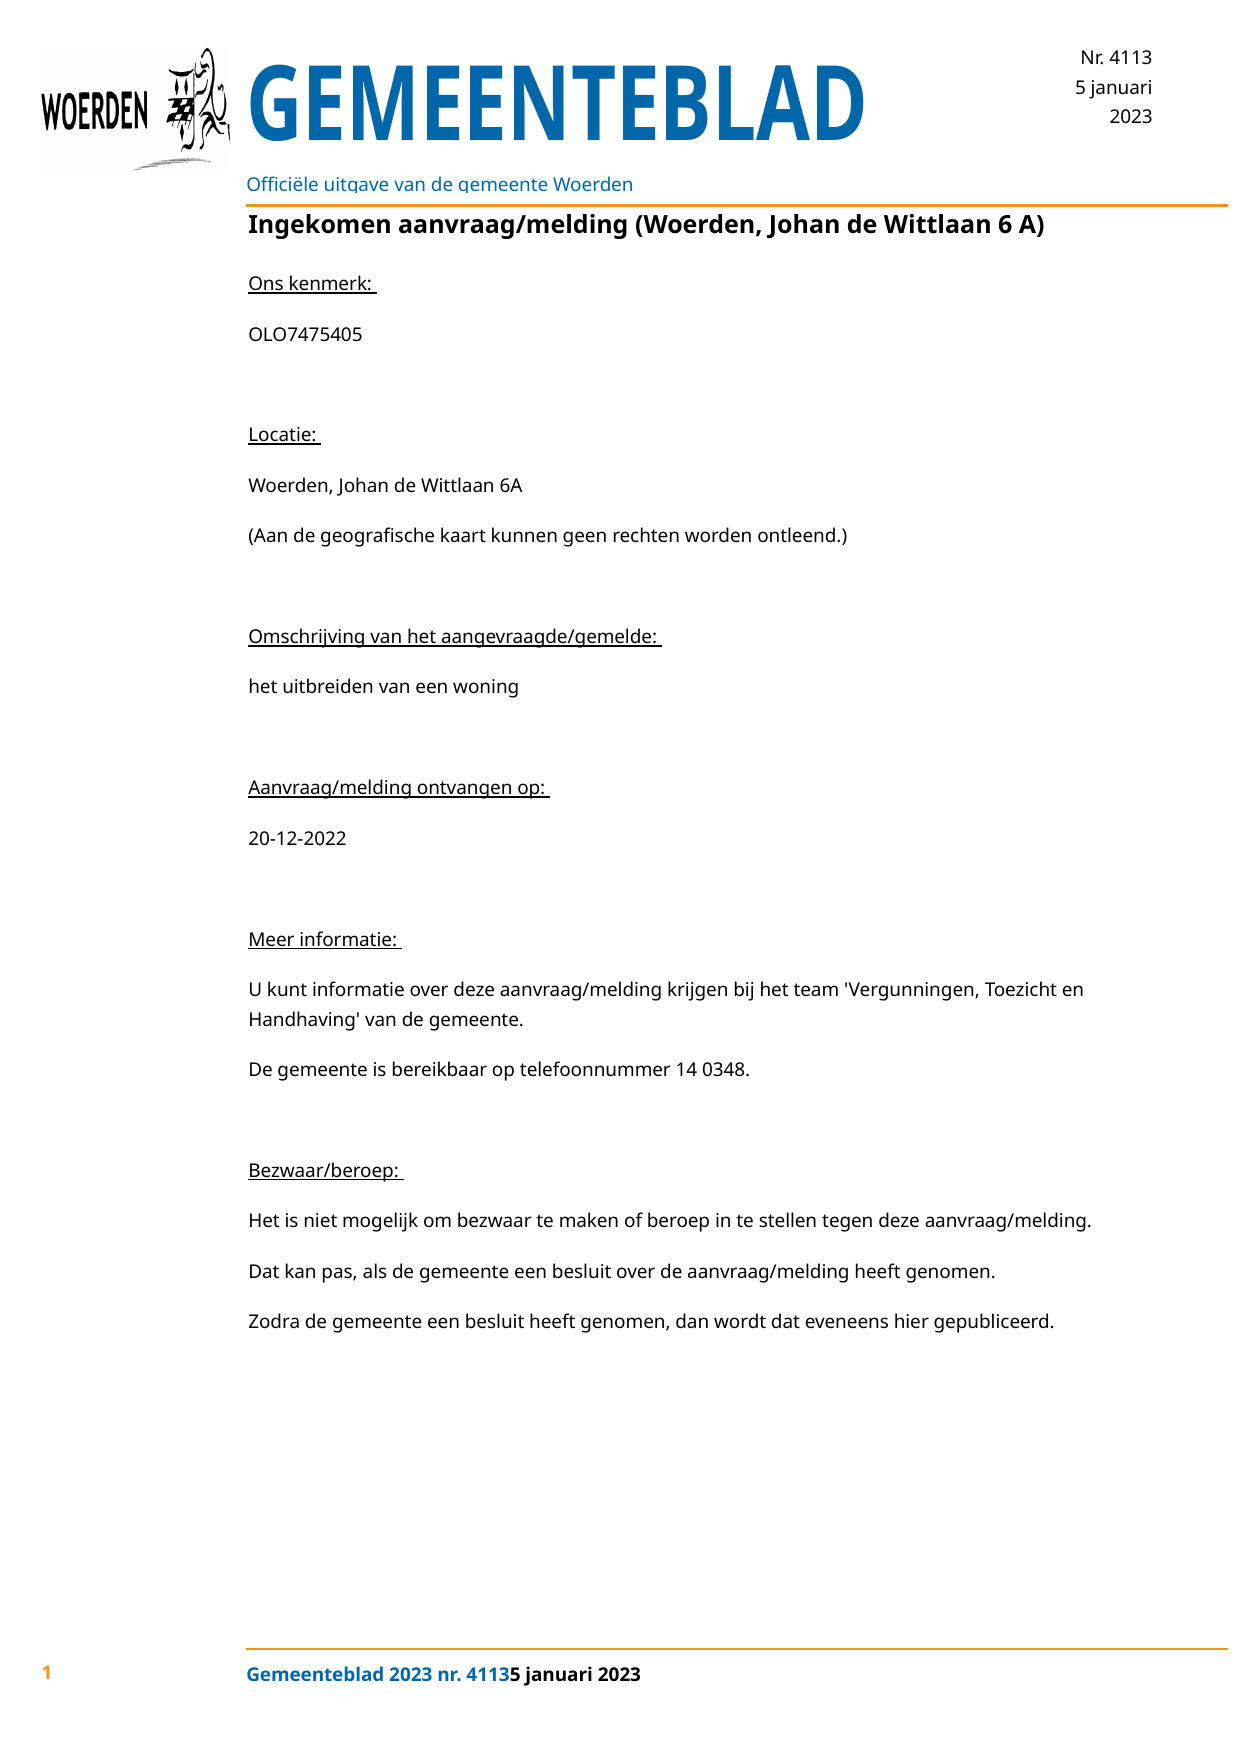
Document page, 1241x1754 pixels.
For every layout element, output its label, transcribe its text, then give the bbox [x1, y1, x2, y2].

text Meer informatie: [248, 926, 1152, 951]
text Ingekomen aanvraag/melding (Woerden, Johan de Wittlaan 6 A) [248, 207, 1152, 241]
text Ons kenmerk: [248, 270, 1152, 296]
text Woerden, Johan de Wittlaan 6A [248, 472, 1152, 498]
picture [41, 47, 231, 172]
text Locatie: [248, 422, 1152, 447]
text Bezwaar/beroep: [248, 1157, 1152, 1183]
text OLO7475405 [248, 321, 1152, 346]
text het uitbreiden van een woning [248, 674, 1152, 699]
text De gemeente is bereikbaar op telefoonnummer 14 0348. [248, 1056, 1152, 1082]
text Het is niet mogelijk om bezwaar te maken of beroep in te stellen tegen deze aanvraag/melding. [248, 1207, 1152, 1233]
text 20-12-2022 [248, 825, 1152, 851]
text Aanvraag/melding ontvangen op: [248, 774, 1152, 800]
text U kunt informatie over deze aanvraag/melding krijgen bij het team 'Vergunningen, Toezicht en Handhaving' van de gemeente. [248, 976, 1152, 1031]
text Dat kan pas, als de gemeente een besluit over de aanvraag/melding heeft genomen. [248, 1258, 1152, 1283]
text Omschrijving van het aangevraagde/gemelde: [248, 623, 1152, 649]
text Zodra de gemeente een besluit heeft genomen, dan wordt dat eveneens hier gepubliceerd. [248, 1308, 1152, 1334]
text (Aan de geografische kaart kunnen geen rechten worden ontleend.) [248, 522, 1152, 548]
